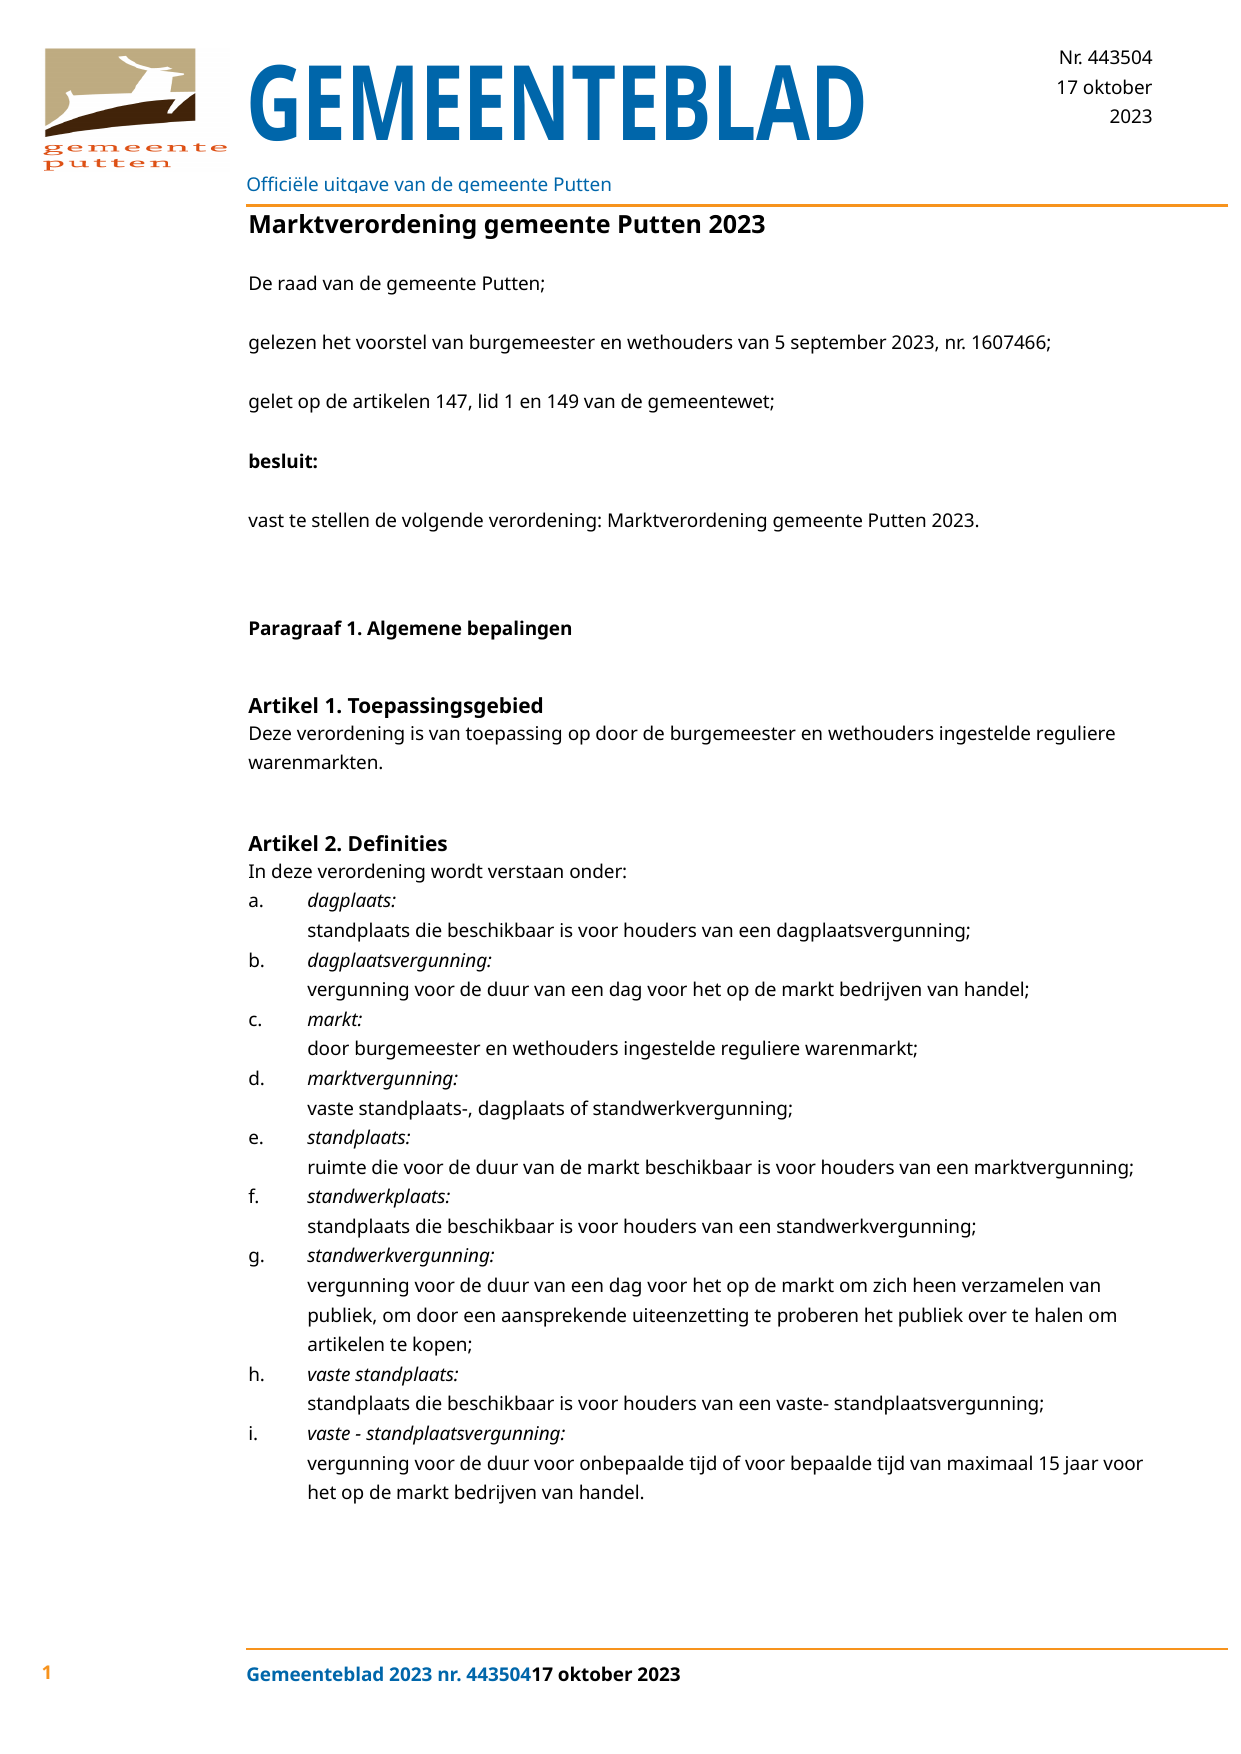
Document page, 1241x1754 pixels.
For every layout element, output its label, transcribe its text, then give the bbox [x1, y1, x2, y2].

list dagplaats: [248, 888, 1152, 913]
list vaste standplaats-, dagplaats of standwerkvergunning; [248, 1095, 1152, 1120]
list standplaats die beschikbaar is voor houders van een dagplaatsvergunning; [248, 917, 1152, 943]
list vaste - standplaatsvergunning: [248, 1420, 1152, 1446]
list markt: [248, 1006, 1152, 1032]
list vergunning voor de duur voor onbepaalde tijd of voor bepaalde tijd van maximaal 15 jaar voor het op de markt bedrijven van handel. [248, 1450, 1152, 1505]
picture [41, 47, 231, 172]
list standplaats die beschikbaar is voor houders van een vaste- standplaatsvergunning; [248, 1391, 1152, 1416]
list standplaats die beschikbaar is voor houders van een standwerkvergunning; [248, 1213, 1152, 1239]
list standplaats: [248, 1124, 1152, 1150]
list vaste standplaats: [248, 1361, 1152, 1387]
list standwerkvergunning: [248, 1243, 1152, 1268]
text Artikel 1. Toepassingsgebied [248, 692, 1152, 720]
list door burgemeester en wethouders ingestelde reguliere warenmarkt; [248, 1036, 1152, 1061]
list vergunning voor de duur van een dag voor het op de markt om zich heen verzamelen van publiek, om door een aansprekende uiteenzetting te proberen het publiek over te halen om artikelen te kopen; [248, 1272, 1152, 1357]
list ruimte die voor de duur van de markt beschikbaar is voor houders van een marktvergunning; [248, 1154, 1152, 1179]
text besluit: [248, 448, 1152, 473]
list vergunning voor de duur van een dag voor het op de markt bedrijven van handel; [248, 976, 1152, 1002]
list dagplaatsvergunning: [248, 947, 1152, 972]
list standwerkplaats: [248, 1183, 1152, 1209]
text gelezen het voorstel van burgemeester en wethouders van 5 september 2023, nr. 1607466; [248, 329, 1152, 355]
list marktvergunning: [248, 1065, 1152, 1091]
text De raad van de gemeente Putten; [248, 270, 1152, 296]
text Paragraaf 1. Algemene bepalingen [248, 615, 1152, 641]
text Marktverordening gemeente Putten 2023 [248, 207, 1152, 241]
text In deze verordening wordt verstaan onder: [248, 858, 1152, 884]
text Deze verordening is van toepassing op door de burgemeester en wethouders ingestelde reguliere warenmarkten. [248, 720, 1152, 775]
text gelet op de artikelen 147, lid 1 en 149 van de gemeentewet; [248, 389, 1152, 414]
text vast te stellen de volgende verordening: Marktverordening gemeente Putten 2023. [248, 507, 1152, 533]
text Artikel 2. Definities [248, 829, 1152, 858]
